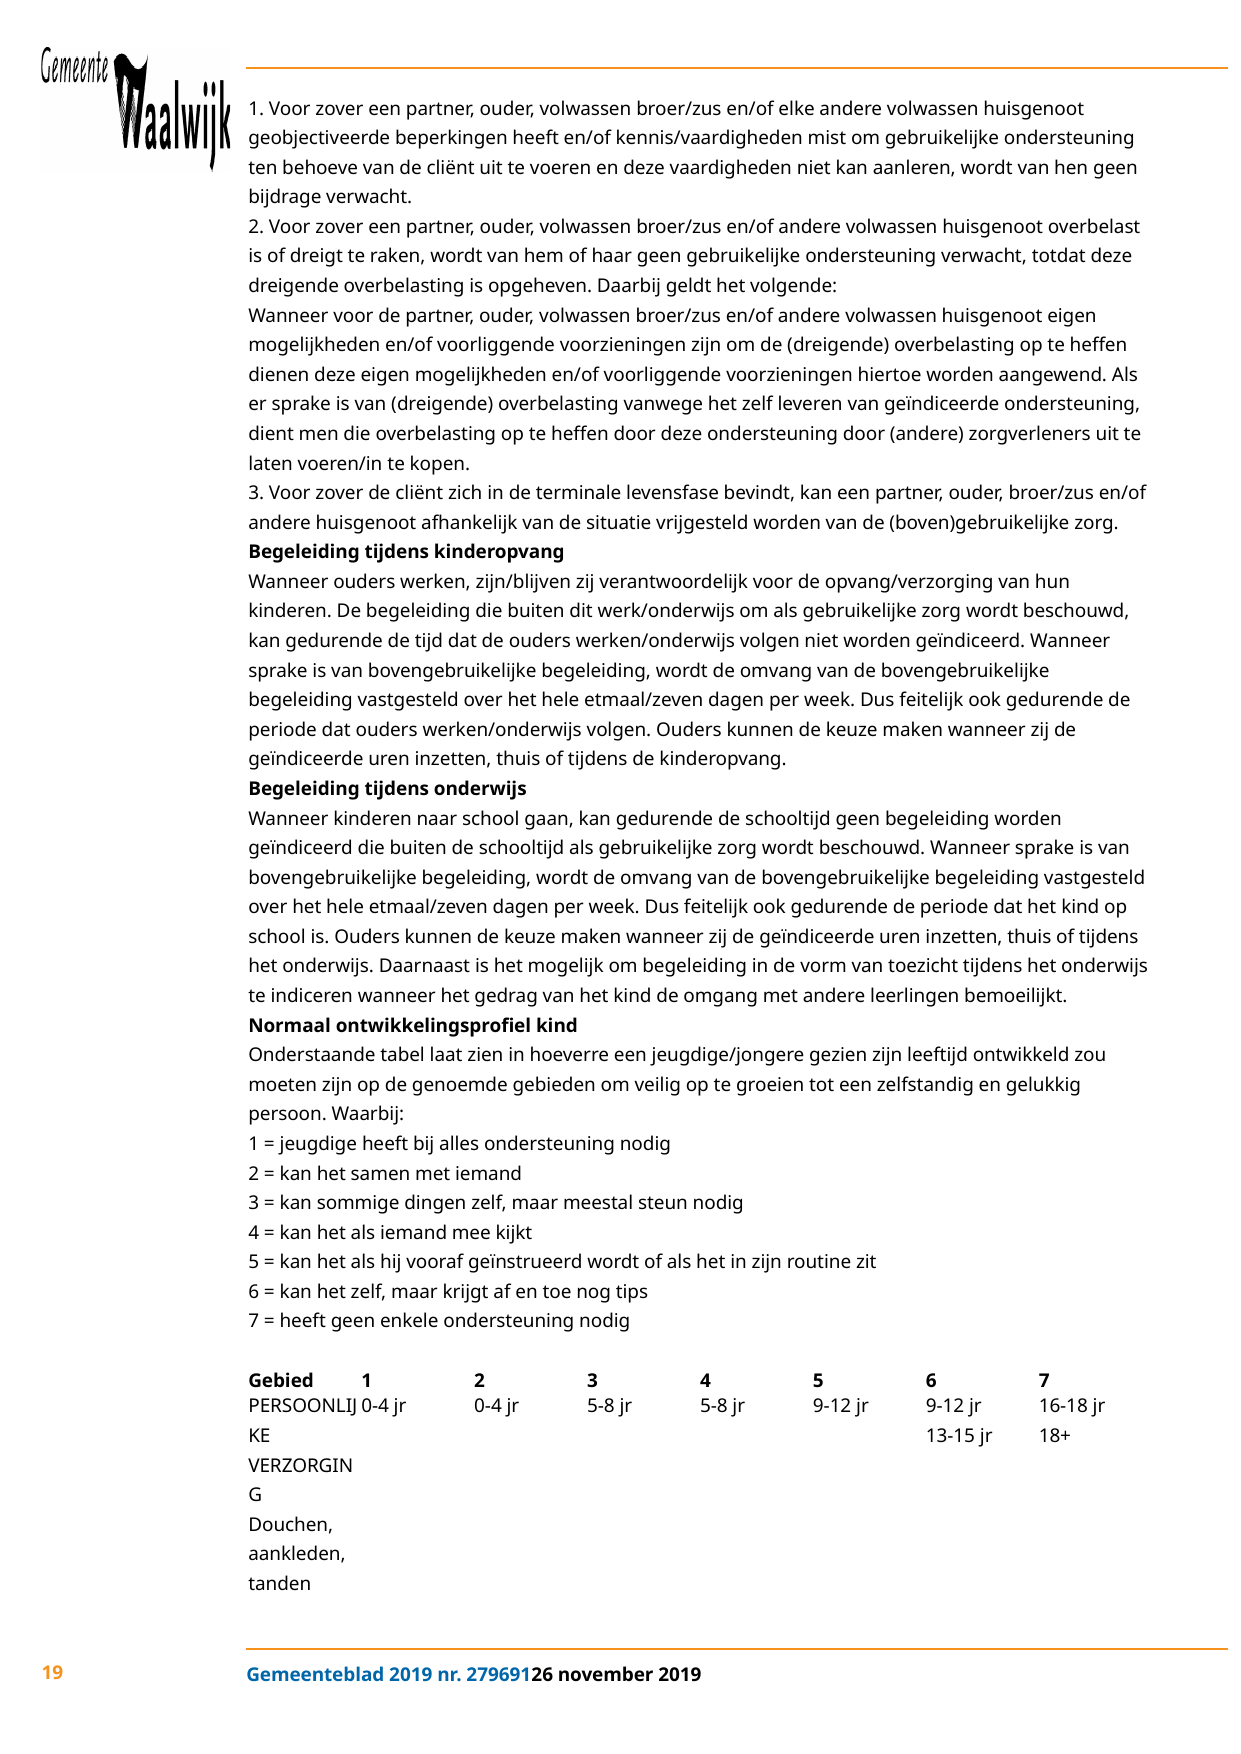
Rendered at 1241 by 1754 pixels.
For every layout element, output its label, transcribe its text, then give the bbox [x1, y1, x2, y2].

text Begeleiding tijdens onderwijs [248, 775, 1152, 801]
text 7 = heeft geen enkele ondersteuning nodig [248, 1308, 1152, 1333]
table_cell 5-8 jr [587, 1393, 700, 1596]
text 3 = kan sommige dingen zelf, maar meestal steun nodig [248, 1189, 1152, 1215]
table_header 3 [587, 1367, 700, 1393]
text Begeleiding tijdens kinderopvang [248, 538, 1152, 564]
text Wanneer kinderen naar school gaan, kan gedurende de schooltijd geen begeleiding worden geïndiceerd die buiten de schooltijd als gebruikelijke zorg wordt beschouwd. Wanneer sprake is van bovengebruikelijke begeleiding, wordt de omvang van de bovengebruikelijke begeleiding vastgesteld over het hele etmaal/zeven dagen per week. Dus feitelijk ook gedurende de periode dat het kind op school is. Ouders kunnen de keuze maken wanneer zij de geïndiceerde uren inzetten, thuis of tijdens het onderwijs. Daarnaast is het mogelijk om begeleiding in de vorm van toezicht tijdens het onderwijs te indiceren wanneer het gedrag van het kind de omgang met andere leerlingen bemoeilijkt. [248, 805, 1152, 1008]
text Normaal ontwikkelingsprofiel kind [248, 1012, 1152, 1038]
table_header 1 [361, 1367, 474, 1393]
table_cell 9-12 jr 13-15 jr [926, 1393, 1038, 1596]
text Wanneer voor de partner, ouder, volwassen broer/zus en/of andere volwassen huisgenoot eigen mogelijkheden en/of voorliggende voorzieningen zijn om de (dreigende) overbelasting op te heffen dienen deze eigen mogelijkheden en/of voorliggende voorzieningen hiertoe worden aangewend. Als er sprake is van (dreigende) overbelasting vanwege het zelf leveren van geïndiceerde ondersteuning, dient men die overbelasting op te heffen door deze ondersteuning door (andere) zorgverleners uit te laten voeren/in te kopen. [248, 302, 1152, 476]
text Wanneer ouders werken, zijn/blijven zij verantwoordelijk voor de opvang/verzorging van hun kinderen. De begeleiding die buiten dit werk/onderwijs om als gebruikelijke zorg wordt beschouwd, kan gedurende de tijd dat de ouders werken/onderwijs volgen niet worden geïndiceerd. Wanneer sprake is van bovengebruikelijke begeleiding, wordt de omvang van de bovengebruikelijke begeleiding vastgesteld over het hele etmaal/zeven dagen per week. Dus feitelijk ook gedurende de periode dat ouders werken/onderwijs volgen. Ouders kunnen de keuze maken wanneer zij de geïndiceerde uren inzetten, thuis of tijdens de kinderopvang. [248, 568, 1152, 771]
table_cell 9-12 jr [813, 1393, 926, 1596]
table_cell PERSOONLIJKE VERZORGING Douchen, aankleden, tanden [248, 1393, 361, 1596]
table_cell 0-4 jr [474, 1393, 587, 1596]
text 2 = kan het samen met iemand [248, 1160, 1152, 1186]
text 1 = jeugdige heeft bij alles ondersteuning nodig [248, 1130, 1152, 1156]
table_header 6 [926, 1367, 1038, 1393]
text 3. Voor zover de cliënt zich in de terminale levensfase bevindt, kan een partner, ouder, broer/zus en/of andere huisgenoot afhankelijk van de situatie vrijgesteld worden van de (boven)gebruikelijke zorg. [248, 479, 1152, 535]
picture [41, 47, 231, 172]
text Onderstaande tabel laat zien in hoeverre een jeugdige/jongere gezien zijn leeftijd ontwikkeld zou moeten zijn op de genoemde gebieden om veilig op te groeien tot een zelfstandig en gelukkig persoon. Waarbij: [248, 1041, 1152, 1126]
text 6 = kan het zelf, maar krijgt af en toe nog tips [248, 1278, 1152, 1304]
text 2. Voor zover een partner, ouder, volwassen broer/zus en/of andere volwassen huisgenoot overbelast is of dreigt te raken, wordt van hem of haar geen gebruikelijke ondersteuning verwacht, totdat deze dreigende overbelasting is opgeheven. Daarbij geldt het volgende: [248, 213, 1152, 298]
table_header 7 [1039, 1367, 1152, 1393]
text 4 = kan het als iemand mee kijkt [248, 1219, 1152, 1245]
table_header Gebied [248, 1367, 361, 1393]
table_cell 0-4 jr [361, 1393, 474, 1596]
text 5 = kan het als hij vooraf geïnstrueerd wordt of als het in zijn routine zit [248, 1248, 1152, 1274]
table_cell 16-18 jr 18+ [1039, 1393, 1152, 1596]
table_cell 5-8 jr [700, 1393, 813, 1596]
table_header 5 [813, 1367, 926, 1393]
table_header 2 [474, 1367, 587, 1393]
table_header 4 [700, 1367, 813, 1393]
text 1. Voor zover een partner, ouder, volwassen broer/zus en/of elke andere volwassen huisgenoot geobjectiveerde beperkingen heeft en/of kennis/vaardigheden mist om gebruikelijke ondersteuning ten behoeve van de cliënt uit te voeren en deze vaardigheden niet kan aanleren, wordt van hen geen bijdrage verwacht. [248, 95, 1152, 209]
